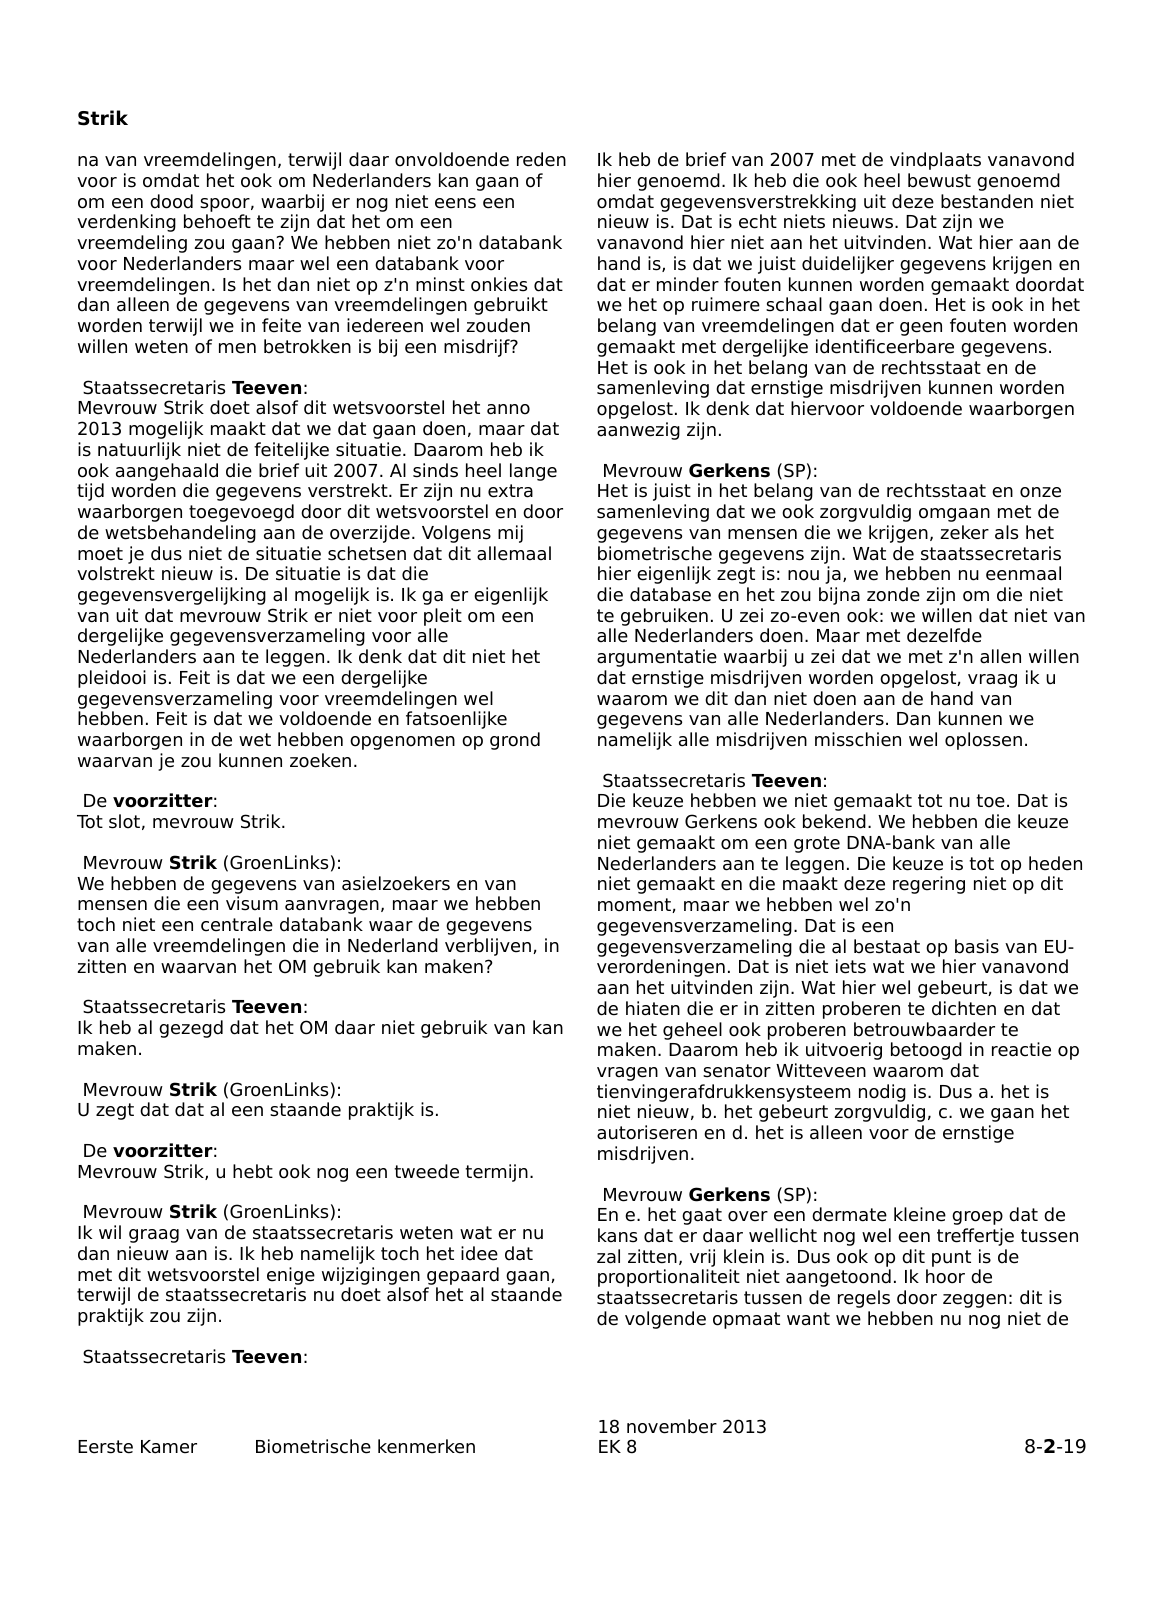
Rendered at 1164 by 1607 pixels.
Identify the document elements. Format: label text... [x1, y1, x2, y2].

text Staatssecretaris Teeven: [596, 771, 1087, 791]
text Mevrouw Gerkens (SP): [596, 1184, 1087, 1205]
text Het is juist in het belang van de rechtsstaat en onze samenleving dat we ook zorgvuldig omgaan met de gegevens van mensen die we krijgen, zeker als het biometrische gegevens zijn. Wat de staatssecretaris hier eigenlijk zegt is: nou ja, we hebben nu eenmaal die database en het zou bijna zonde zijn om die niet te gebruiken. U zei zo-even ook: we willen dat niet van alle Nederlanders doen. Maar met dezelfde argumentatie waarbij u zei dat we met z'n allen willen dat ernstige misdrijven worden opgelost, vraag ik u waarom we dit dan niet doen aan de hand van gegevens van alle Nederlanders. Dan kunnen we namelijk alle misdrijven misschien wel oplossen. [596, 481, 1087, 751]
text Mevrouw Strik, u hebt ook nog een tweede termijn. [77, 1162, 567, 1182]
text Mevrouw Gerkens (SP): [596, 460, 1087, 481]
text Mevrouw Strik (GroenLinks): [77, 1202, 567, 1223]
text Staatssecretaris Teeven: [77, 997, 567, 1018]
text Staatssecretaris Teeven: [77, 1347, 567, 1367]
text We hebben de gegevens van asielzoekers en van mensen die een visum aanvragen, maar we hebben toch niet een centrale databank waar de gegevens van alle vreemdelingen die in Nederland verblijven, in zitten en waarvan het OM gebruik kan maken? [77, 873, 567, 977]
text Ik wil graag van de staatssecretaris weten wat er nu dan nieuw aan is. Ik heb namelijk toch het idee dat met dit wetsvoorstel enige wijzigingen gepaard gaan, terwijl de staatssecretaris nu doet alsof het al staande praktijk zou zijn. [77, 1223, 567, 1327]
text En e. het gaat over een dermate kleine groep dat de kans dat er daar wellicht nog wel een treffertje tussen zal zitten, vrij klein is. Dus ook op dit punt is de proportionaliteit niet aangetoond. Ik hoor de staatssecretaris tussen de regels door zeggen: dit is de volgende opmaat want we hebben nu nog niet de [596, 1205, 1087, 1329]
text De voorzitter: [77, 791, 567, 812]
text Staatssecretaris Teeven: [77, 377, 567, 398]
text Mevrouw Strik (GroenLinks): [77, 853, 567, 873]
text De voorzitter: [77, 1141, 567, 1162]
text Ik heb de brief van 2007 met de vindplaats vanavond hier genoemd. Ik heb die ook heel bewust genoemd omdat gegevensverstrekking uit deze bestanden niet nieuw is. Dat is echt niets nieuws. Dat zijn we vanavond hier niet aan het uitvinden. Wat hier aan de hand is, is dat we juist duidelijker gegevens krijgen en dat er minder fouten kunnen worden gemaakt doordat we het op ruimere schaal gaan doen. Het is ook in het belang van vreemdelingen dat er geen fouten worden gemaakt met dergelijke identificeerbare gegevens. Het is ook in het belang van de rechtsstaat en de samenleving dat ernstige misdrijven kunnen worden opgelost. Ik denk dat hiervoor voldoende waarborgen aanwezig zijn. [596, 150, 1087, 440]
text Ik heb al gezegd dat het OM daar niet gebruik van kan maken. [77, 1018, 567, 1059]
text Mevrouw Strik doet alsof dit wetsvoorstel het anno 2013 mogelijk maakt dat we dat gaan doen, maar dat is natuurlijk niet de feitelijke situatie. Daarom heb ik ook aangehaald die brief uit 2007. Al sinds heel lange tijd worden die gegevens verstrekt. Er zijn nu extra waarborgen toegevoegd door dit wetsvoorstel en door de wetsbehandeling aan de overzijde. Volgens mij moet je dus niet de situatie schetsen dat dit allemaal volstrekt nieuw is. De situatie is dat die gegevensvergelijking al mogelijk is. Ik ga er eigenlijk van uit dat mevrouw Strik er niet voor pleit om een dergelijke gegevensverzameling voor alle Nederlanders aan te leggen. Ik denk dat dit niet het pleidooi is. Feit is dat we een dergelijke gegevensverzameling voor vreemdelingen wel hebben. Feit is dat we voldoende en fatsoenlijke waarborgen in de wet hebben opgenomen op grond waarvan je zou kunnen zoeken. [77, 398, 567, 771]
text Tot slot, mevrouw Strik. [77, 812, 567, 833]
text Die keuze hebben we niet gemaakt tot nu toe. Dat is mevrouw Gerkens ook bekend. We hebben die keuze niet gemaakt om een grote DNA-bank van alle Nederlanders aan te leggen. Die keuze is tot op heden niet gemaakt en die maakt deze regering niet op dit moment, maar we hebben wel zo'n gegevensverzameling. Dat is een gegevensverzameling die al bestaat op basis van EU-verordeningen. Dat is niet iets wat we hier vanavond aan het uitvinden zijn. Wat hier wel gebeurt, is dat we de hiaten die er in zitten proberen te dichten en dat we het geheel ook proberen betrouwbaarder te maken. Daarom heb ik uitvoerig betoogd in reactie op vragen van senator Witteveen waarom dat tienvingerafdrukkensysteem nodig is. Dus a. het is niet nieuw, b. het gebeurt zorgvuldig, c. we gaan het autoriseren en d. het is alleen voor de ernstige misdrijven. [596, 791, 1087, 1164]
text na van vreemdelingen, terwijl daar onvoldoende reden voor is omdat het ook om Nederlanders kan gaan of om een dood spoor, waarbij er nog niet eens een verdenking behoeft te zijn dat het om een vreemdeling zou gaan? We hebben niet zo'n databank voor Nederlanders maar wel een databank voor vreemdelingen. Is het dan niet op z'n minst onkies dat dan alleen de gegevens van vreemdelingen gebruikt worden terwijl we in feite van iedereen wel zouden willen weten of men betrokken is bij een misdrijf? [77, 150, 567, 357]
text Mevrouw Strik (GroenLinks): [77, 1079, 567, 1100]
text U zegt dat dat al een staande praktijk is. [77, 1100, 567, 1121]
